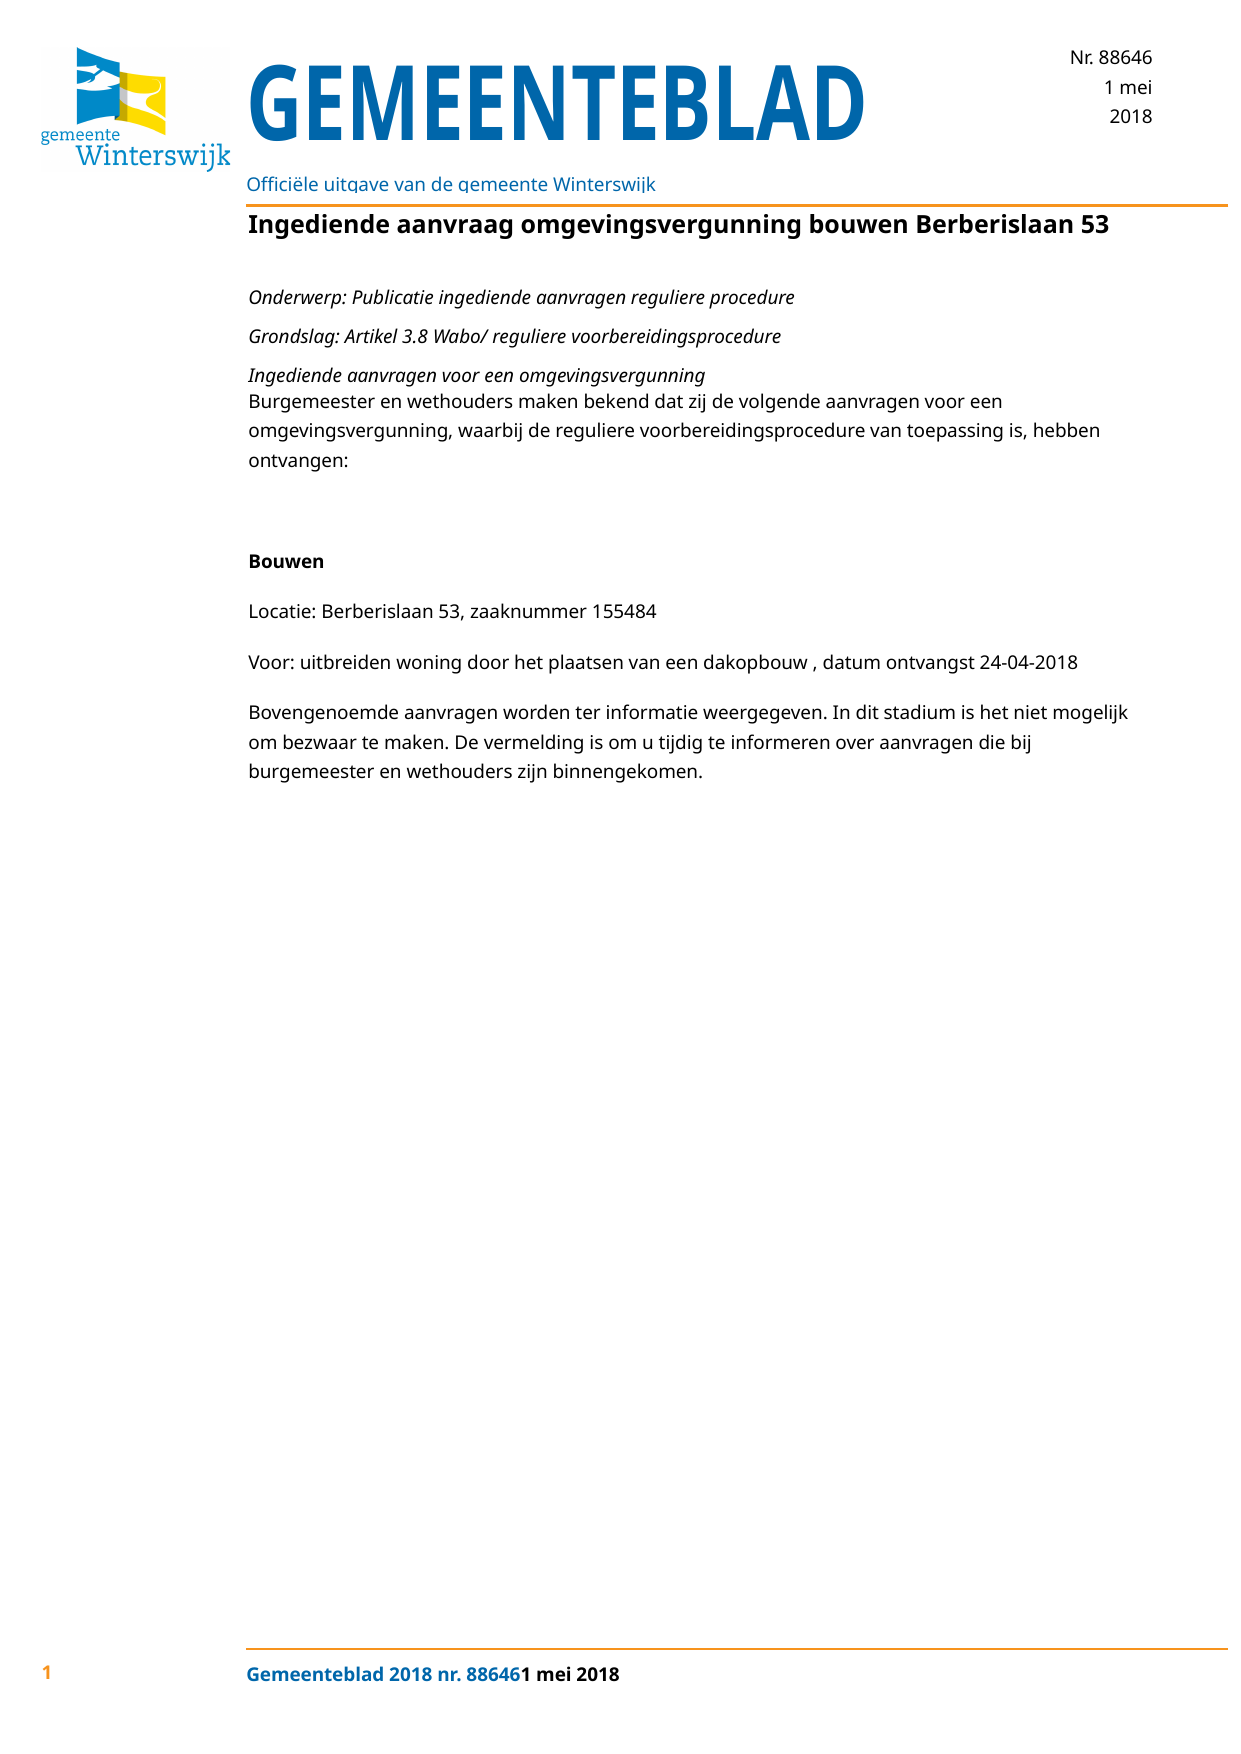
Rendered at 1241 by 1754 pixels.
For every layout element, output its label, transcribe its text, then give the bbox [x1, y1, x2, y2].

text Ingediende aanvragen voor een omgevingsvergunning [248, 362, 1152, 388]
text Bouwen [248, 548, 1152, 574]
text Voor: uitbreiden woning door het plaatsen van een dakopbouw , datum ontvangst 24-04-2018 [248, 649, 1152, 675]
text Burgemeester en wethouders maken bekend dat zij de volgende aanvragen voor een omgevingsvergunning, waarbij de reguliere voorbereidingsprocedure van toepassing is, hebben ontvangen: [248, 388, 1152, 473]
text Locatie: Berberislaan 53, zaaknummer 155484 [248, 598, 1152, 624]
picture [225, 153, 231, 162]
text Bovengenoemde aanvragen worden ter informatie weergegeven. In dit stadium is het niet mogelijk om bezwaar te maken. De vermelding is om u tijdig te informeren over aanvragen die bij burgemeester en wethouders zijn binnengekomen. [248, 699, 1152, 784]
text Onderwerp: Publicatie ingediende aanvragen reguliere procedure [248, 284, 1152, 309]
text Grondslag: Artikel 3.8 Wabo/ reguliere voorbereidingsprocedure [248, 323, 1152, 349]
picture [41, 47, 231, 172]
text Ingediende aanvraag omgevingsvergunning bouwen Berberislaan 53 [248, 207, 1152, 241]
